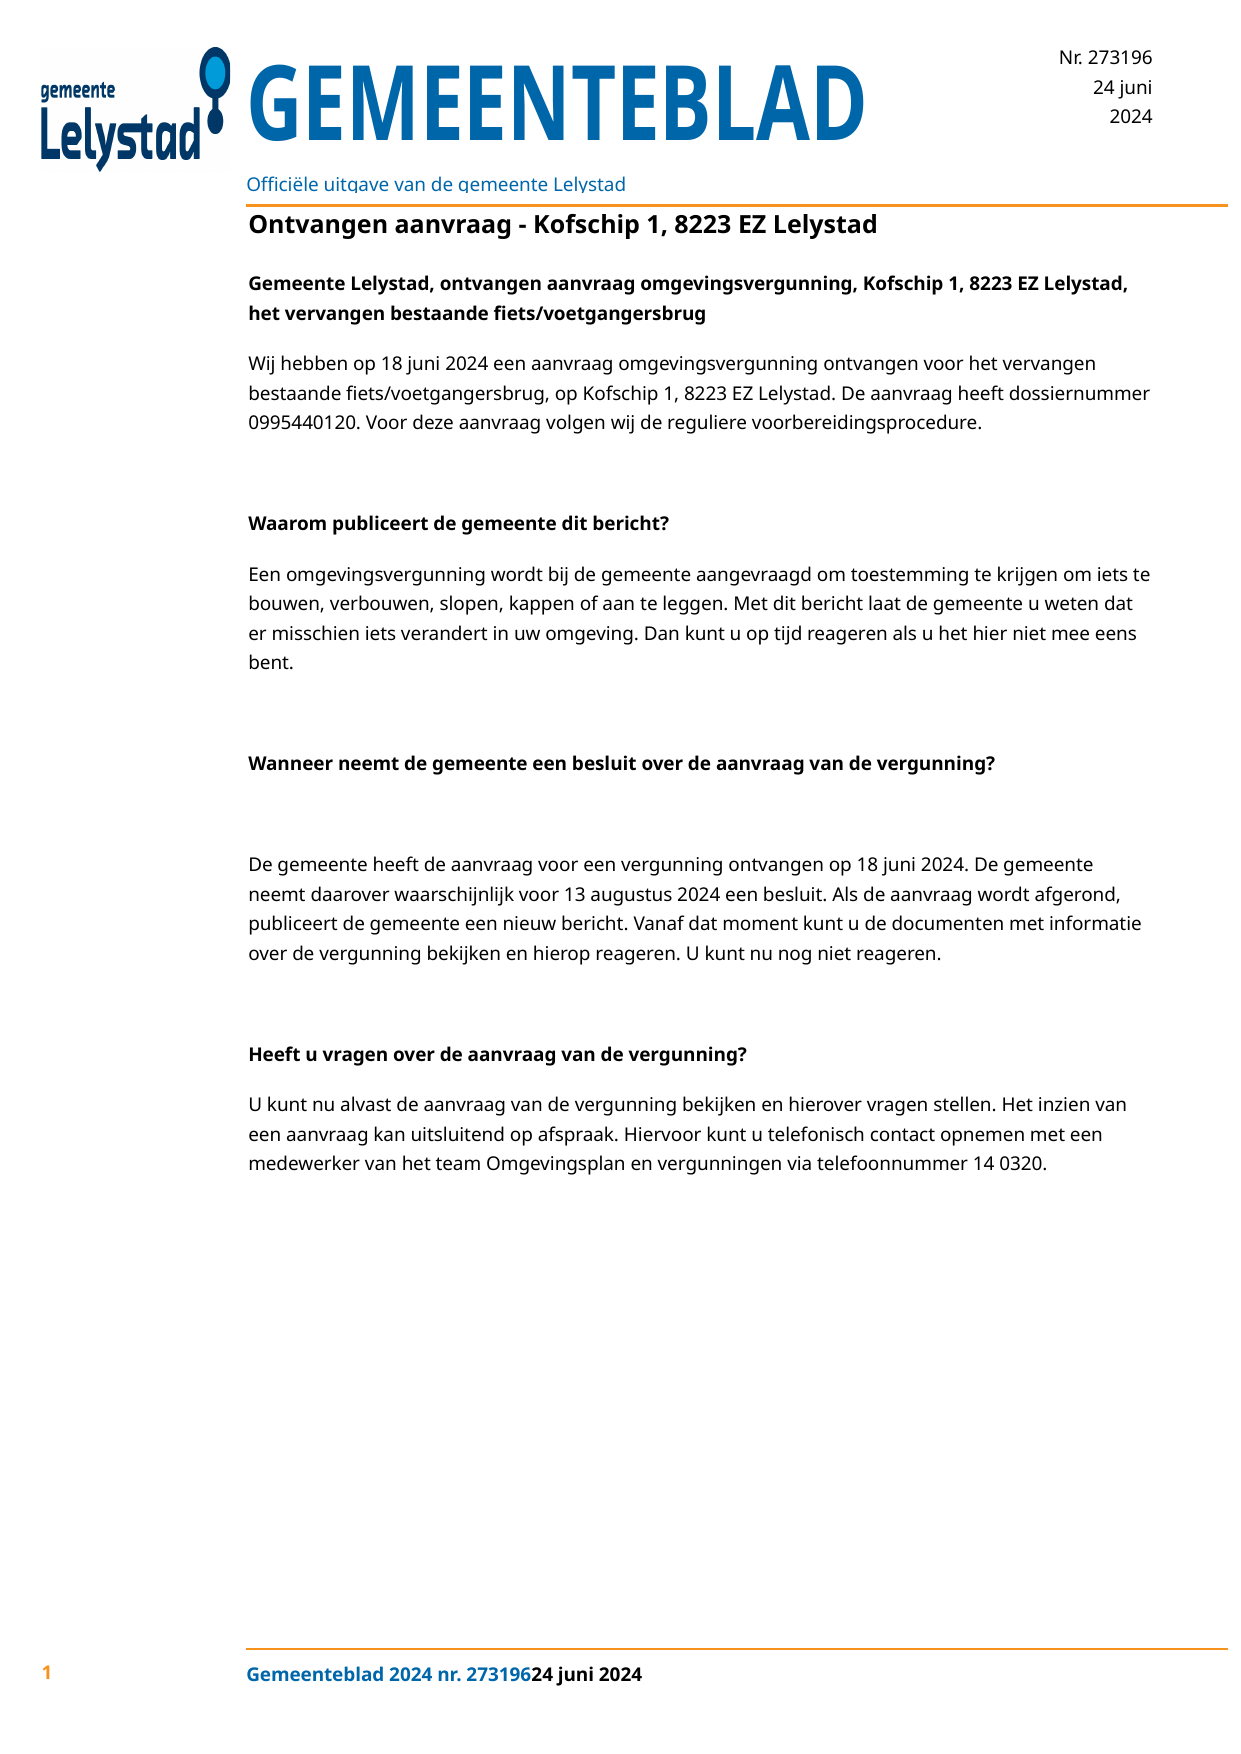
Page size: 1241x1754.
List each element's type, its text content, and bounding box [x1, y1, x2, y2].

text Ontvangen aanvraag - Kofschip 1, 8223 EZ Lelystad [248, 207, 1152, 241]
text Een omgevingsvergunning wordt bij de gemeente aangevraagd om toestemming te krijgen om iets te bouwen, verbouwen, slopen, kappen of aan te leggen. Met dit bericht laat de gemeente u weten dat er misschien iets verandert in uw omgeving. Dan kunt u op tijd reageren als u het hier niet mee eens bent. [248, 561, 1152, 675]
text Heeft u vragen over de aanvraag van de vergunning? [248, 1041, 1152, 1066]
text De gemeente heeft de aanvraag voor een vergunning ontvangen op 18 juni 2024. De gemeente neemt daarover waarschijnlijk voor 13 augustus 2024 een besluit. Als de aanvraag wordt afgerond, publiceert de gemeente een nieuw bericht. Vanaf dat moment kunt u de documenten met informatie over de vergunning bekijken en hierop reageren. U kunt nu nog niet reageren. [248, 851, 1152, 966]
text Gemeente Lelystad, ontvangen aanvraag omgevingsvergunning, Kofschip 1, 8223 EZ Lelystad, het vervangen bestaande fiets/voetgangersbrug [248, 270, 1152, 326]
text Wanneer neemt de gemeente een besluit over de aanvraag van de vergunning? [248, 750, 1152, 776]
text Wij hebben op 18 juni 2024 een aanvraag omgevingsvergunning ontvangen voor het vervangen bestaande fiets/voetgangersbrug, op Kofschip 1, 8223 EZ Lelystad. De aanvraag heeft dossiernummer 0995440120. Voor deze aanvraag volgen wij de reguliere voorbereidingsprocedure. [248, 350, 1152, 435]
picture [41, 47, 231, 172]
text U kunt nu alvast de aanvraag van de vergunning bekijken en hierover vragen stellen. Het inzien van een aanvraag kan uitsluitend op afspraak. Hiervoor kunt u telefonisch contact opnemen met een medewerker van het team Omgevingsplan en vergunningen via telefoonnummer 14 0320. [248, 1091, 1152, 1176]
text Waarom publiceert de gemeente dit bericht? [248, 510, 1152, 536]
